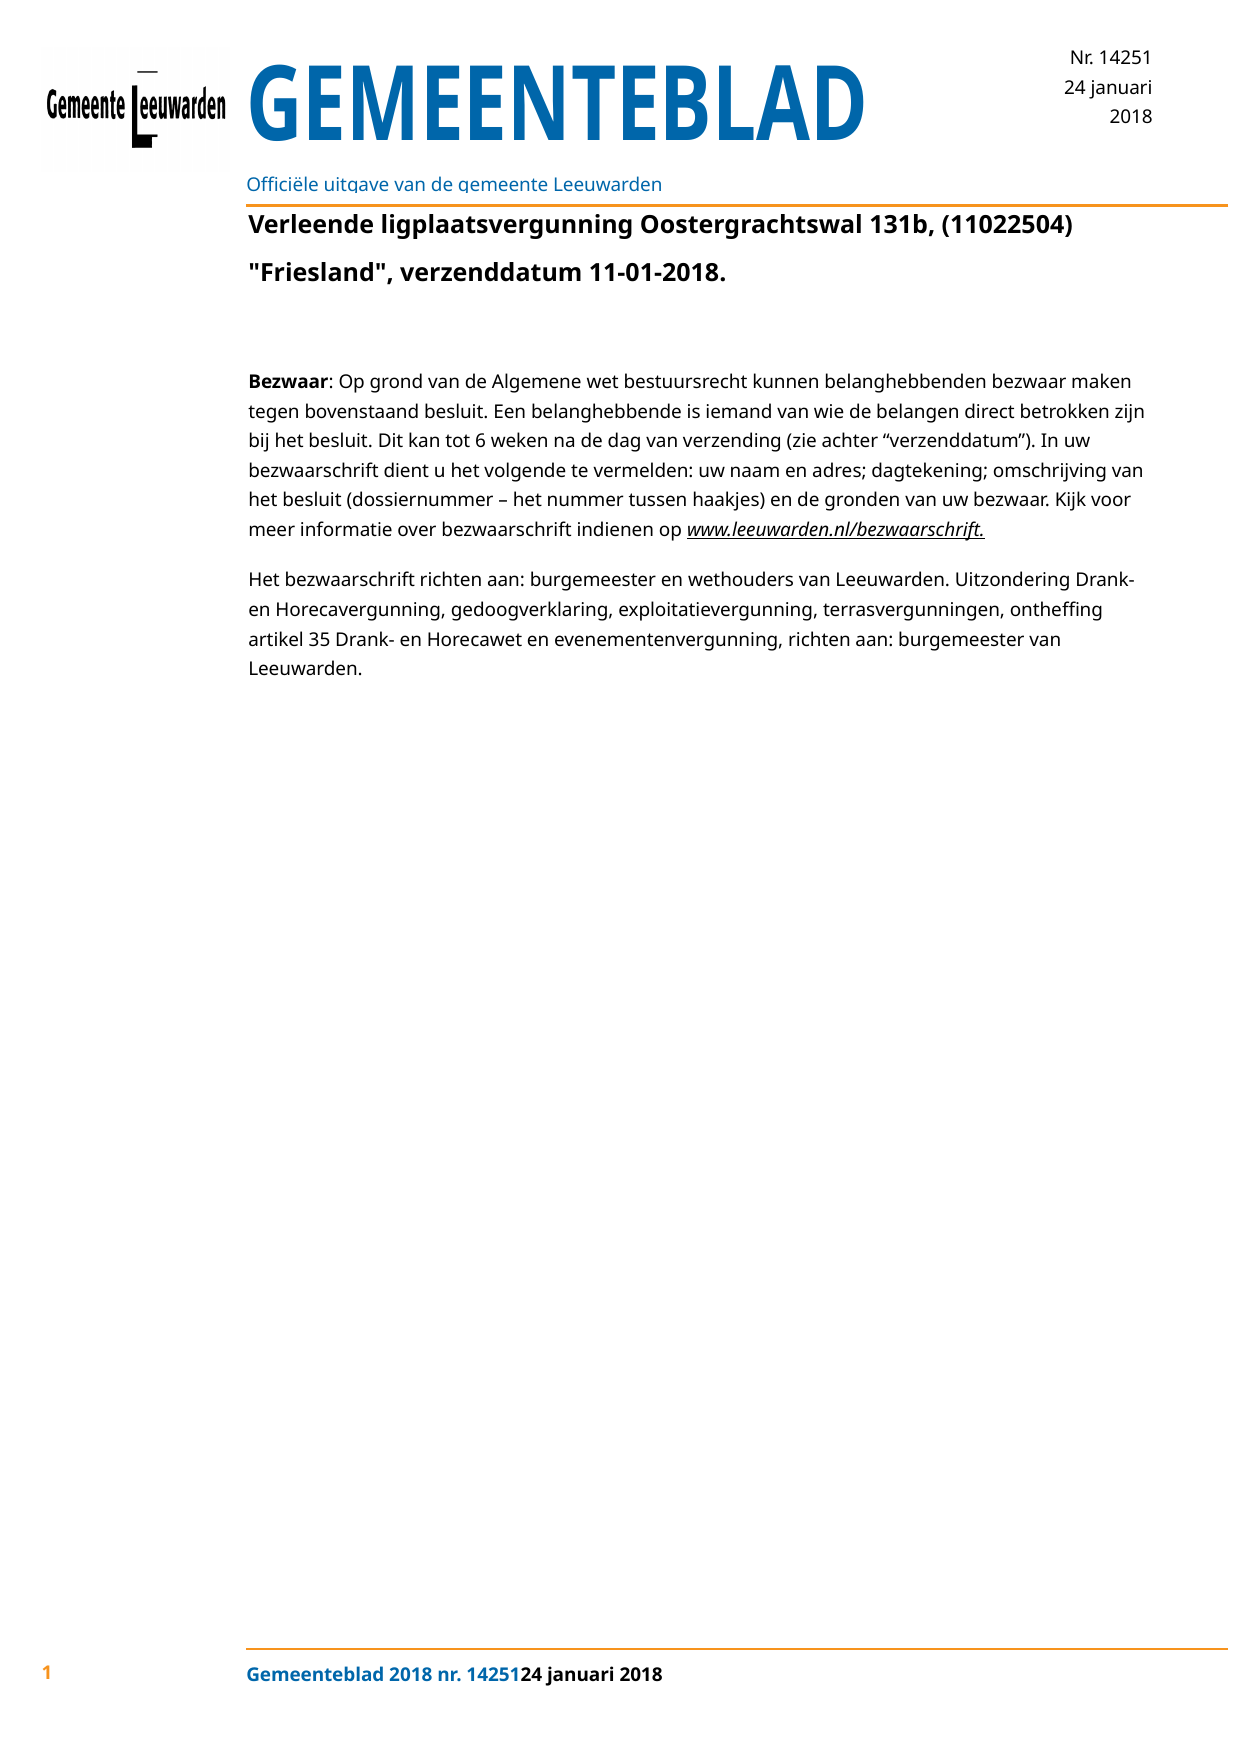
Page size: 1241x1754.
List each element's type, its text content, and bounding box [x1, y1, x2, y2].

picture [41, 47, 231, 172]
text Bezwaar: Op grond van de Algemene wet bestuursrecht kunnen belanghebbenden bezwaar maken tegen bovenstaand besluit. Een belanghebbende is iemand van wie de belangen direct betrokken zijn bij het besluit. Dit kan tot 6 weken na de dag van verzending (zie achter “verzenddatum”). In uw bezwaarschrift dient u het volgende te vermelden: uw naam en adres; dagtekening; omschrijving van het besluit (dossiernummer – het nummer tussen haakjes) en de gronden van uw bezwaar. Kijk voor meer informatie over bezwaarschrift indienen op www.leeuwarden.nl/bezwaarschrift. [248, 368, 1152, 542]
text Het bezwaarschrift richten aan: burgemeester en wethouders van Leeuwarden. Uitzondering Drank- en Horecavergunning, gedoogverklaring, exploitatievergunning, terrasvergunningen, ontheffing artikel 35 Drank- en Horecawet en evenementenvergunning, richten aan: burgemeester van Leeuwarden. [248, 567, 1152, 681]
text Verleende ligplaatsvergunning Oostergrachtswal 131b, (11022504) "Friesland", verzenddatum 11-01-2018. [248, 207, 1152, 288]
